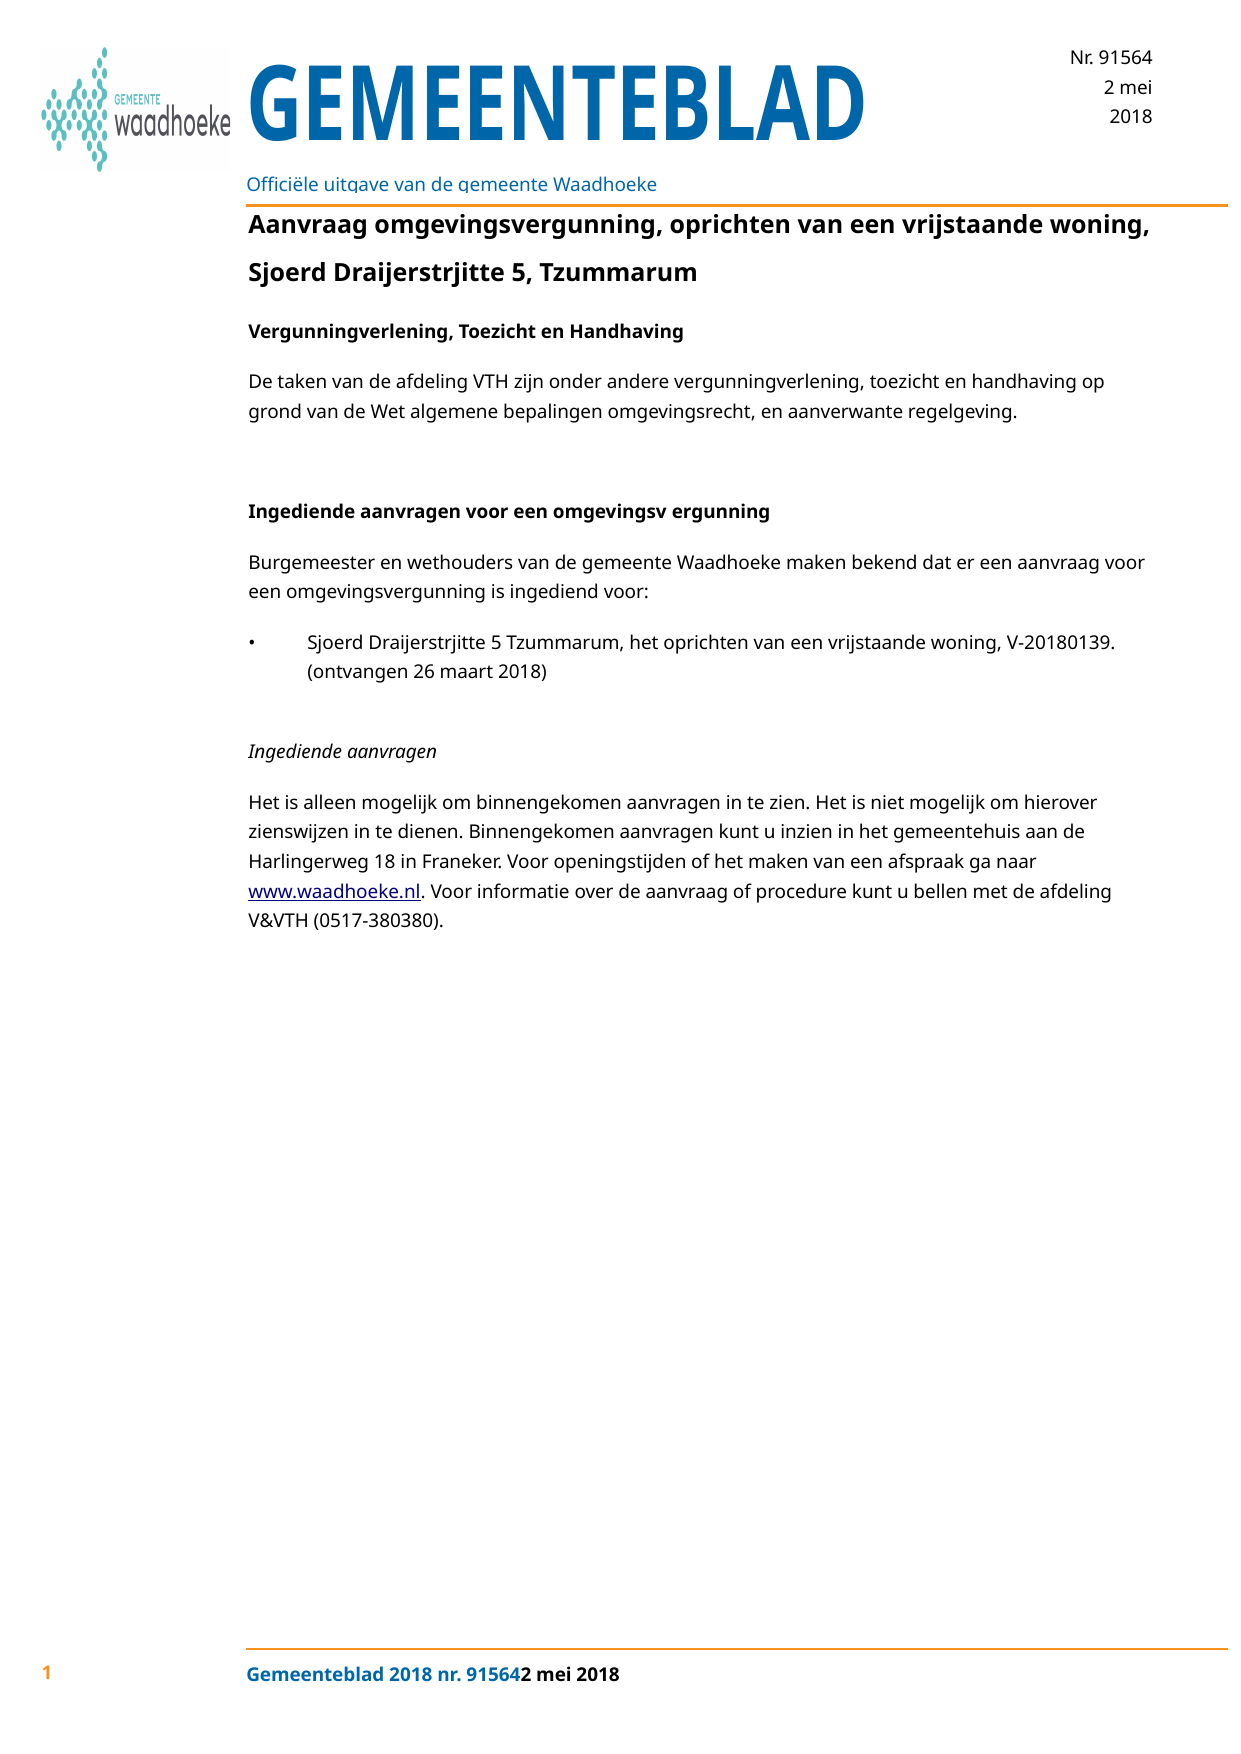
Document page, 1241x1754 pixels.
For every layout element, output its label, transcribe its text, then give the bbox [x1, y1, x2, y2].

text Vergunningverlening, Toezicht en Handhaving [248, 318, 1152, 344]
text De taken van de afdeling VTH zijn onder andere vergunningverlening, toezicht en handhaving op grond van de Wet algemene bepalingen omgevingsrecht, en aanverwante regelgeving. [248, 368, 1152, 424]
text Het is alleen mogelijk om binnengekomen aanvragen in te zien. Het is niet mogelijk om hierover zienswijzen in te dienen. Binnengekomen aanvragen kunt u inzien in het gemeentehuis aan de Harlingerweg 18 in Franeker. Voor openingstijden of het maken van een afspraak ga naar www.waadhoeke.nl. Voor informatie over de aanvraag of procedure kunt u bellen met de afdeling V&VTH (0517-380380). [248, 789, 1152, 933]
list Sjoerd Draijerstrjitte 5 Tzummarum, het oprichten van een vrijstaande woning, V-20180139. (ontvangen 26 maart 2018) [248, 629, 1152, 684]
text Ingediende aanvragen [248, 739, 1152, 764]
text Burgemeester en wethouders van de gemeente Waadhoeke maken bekend dat er een aanvraag voor een omgevingsvergunning is ingediend voor: [248, 549, 1152, 604]
text Aanvraag omgevingsvergunning, oprichten van een vrijstaande woning, Sjoerd Draijerstrjitte 5, Tzummarum [248, 207, 1152, 288]
text Ingediende aanvragen voor een omgevingsv ergunning [248, 499, 1152, 524]
picture [41, 47, 231, 172]
